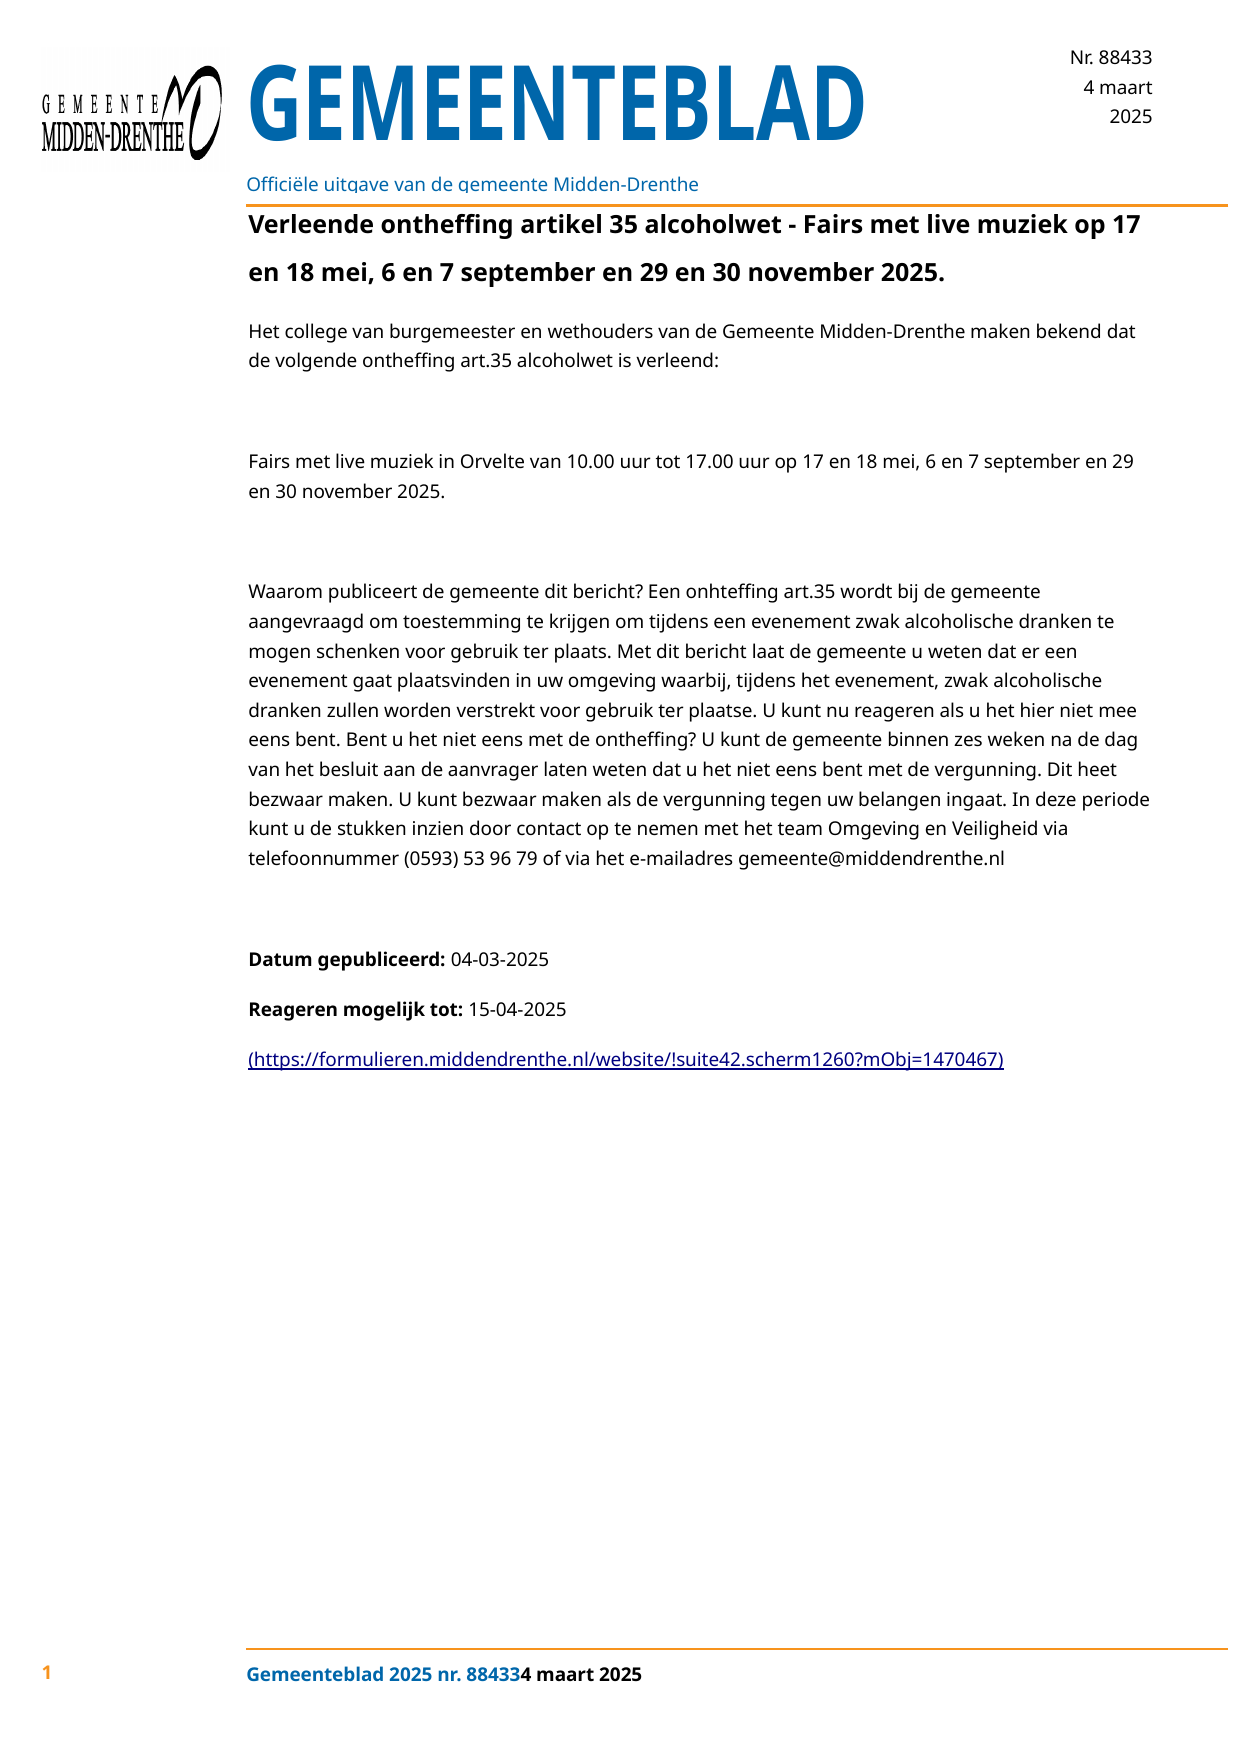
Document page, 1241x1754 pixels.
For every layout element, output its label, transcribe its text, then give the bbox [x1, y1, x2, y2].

text Reageren mogelijk tot: 15-04-2025 [248, 996, 1152, 1022]
text Fairs met live muziek in Orvelte van 10.00 uur tot 17.00 uur op 17 en 18 mei, 6 en 7 september en 29 en 30 november 2025. [248, 448, 1152, 504]
text Datum gepubliceerd: 04-03-2025 [248, 946, 1152, 972]
text (https://formulieren.middendrenthe.nl/website/!suite42.scherm1260?mObj=1470467) [248, 1047, 1152, 1072]
text Waarom publiceert de gemeente dit bericht? Een onhteffing art.35 wordt bij de gemeente aangevraagd om toestemming te krijgen om tijdens een evenement zwak alcoholische dranken te mogen schenken voor gebruik ter plaats. Met dit bericht laat de gemeente u weten dat er een evenement gaat plaatsvinden in uw omgeving waarbij, tijdens het evenement, zwak alcoholische dranken zullen worden verstrekt voor gebruik ter plaatse. U kunt nu reageren als u het hier niet mee eens bent. Bent u het niet eens met de ontheffing? U kunt de gemeente binnen zes weken na de dag van het besluit aan de aanvrager laten weten dat u het niet eens bent met de vergunning. Dit heet bezwaar maken. U kunt bezwaar maken als de vergunning tegen uw belangen ingaat. In deze periode kunt u de stukken inzien door contact op te nemen met het team Omgeving en Veiligheid via telefoonnummer (0593) 53 96 79 of via het e-mailadres gemeente@middendrenthe.nl [248, 579, 1152, 871]
text Verleende ontheffing artikel 35 alcoholwet - Fairs met live muziek op 17 en 18 mei, 6 en 7 september en 29 en 30 november 2025. [248, 207, 1152, 288]
picture [41, 47, 231, 172]
text Het college van burgemeester en wethouders van de Gemeente Midden-Drenthe maken bekend dat de volgende ontheffing art.35 alcoholwet is verleend: [248, 318, 1152, 373]
